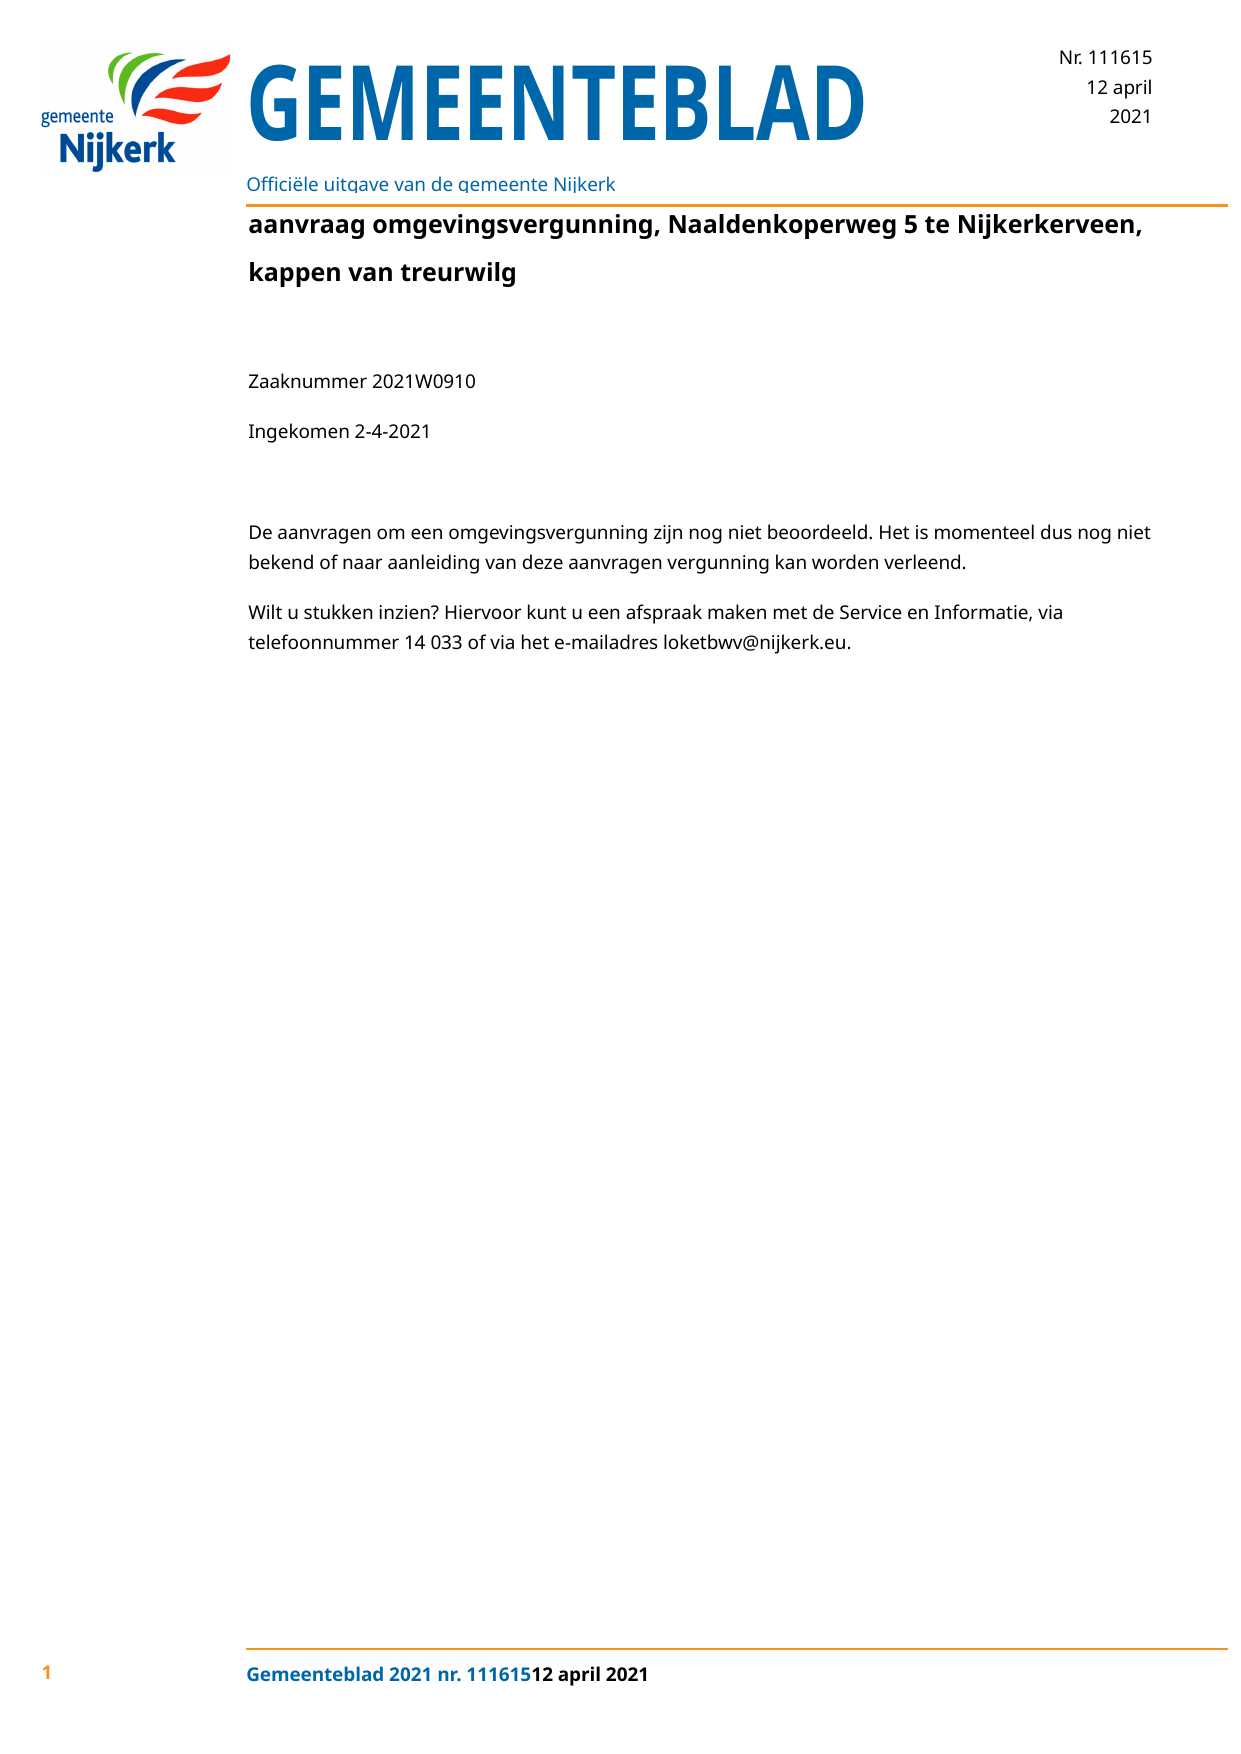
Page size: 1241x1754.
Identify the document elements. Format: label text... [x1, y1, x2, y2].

text Zaaknummer 2021W0910 [248, 368, 1152, 394]
picture [41, 47, 231, 172]
text De aanvragen om een omgevingsvergunning zijn nog niet beoordeeld. Het is momenteel dus nog niet bekend of naar aanleiding van deze aanvragen vergunning kan worden verleend. [248, 519, 1152, 575]
text Wilt u stukken inzien? Hiervoor kunt u een afspraak maken met de Service en Informatie, via telefoonnummer 14 033 of via het e-mailadres loketbwv@nijkerk.eu. [248, 599, 1152, 655]
text Ingekomen 2-4-2021 [248, 419, 1152, 444]
text aanvraag omgevingsvergunning, Naaldenkoperweg 5 te Nijkerkerveen, kappen van treurwilg [248, 207, 1152, 288]
